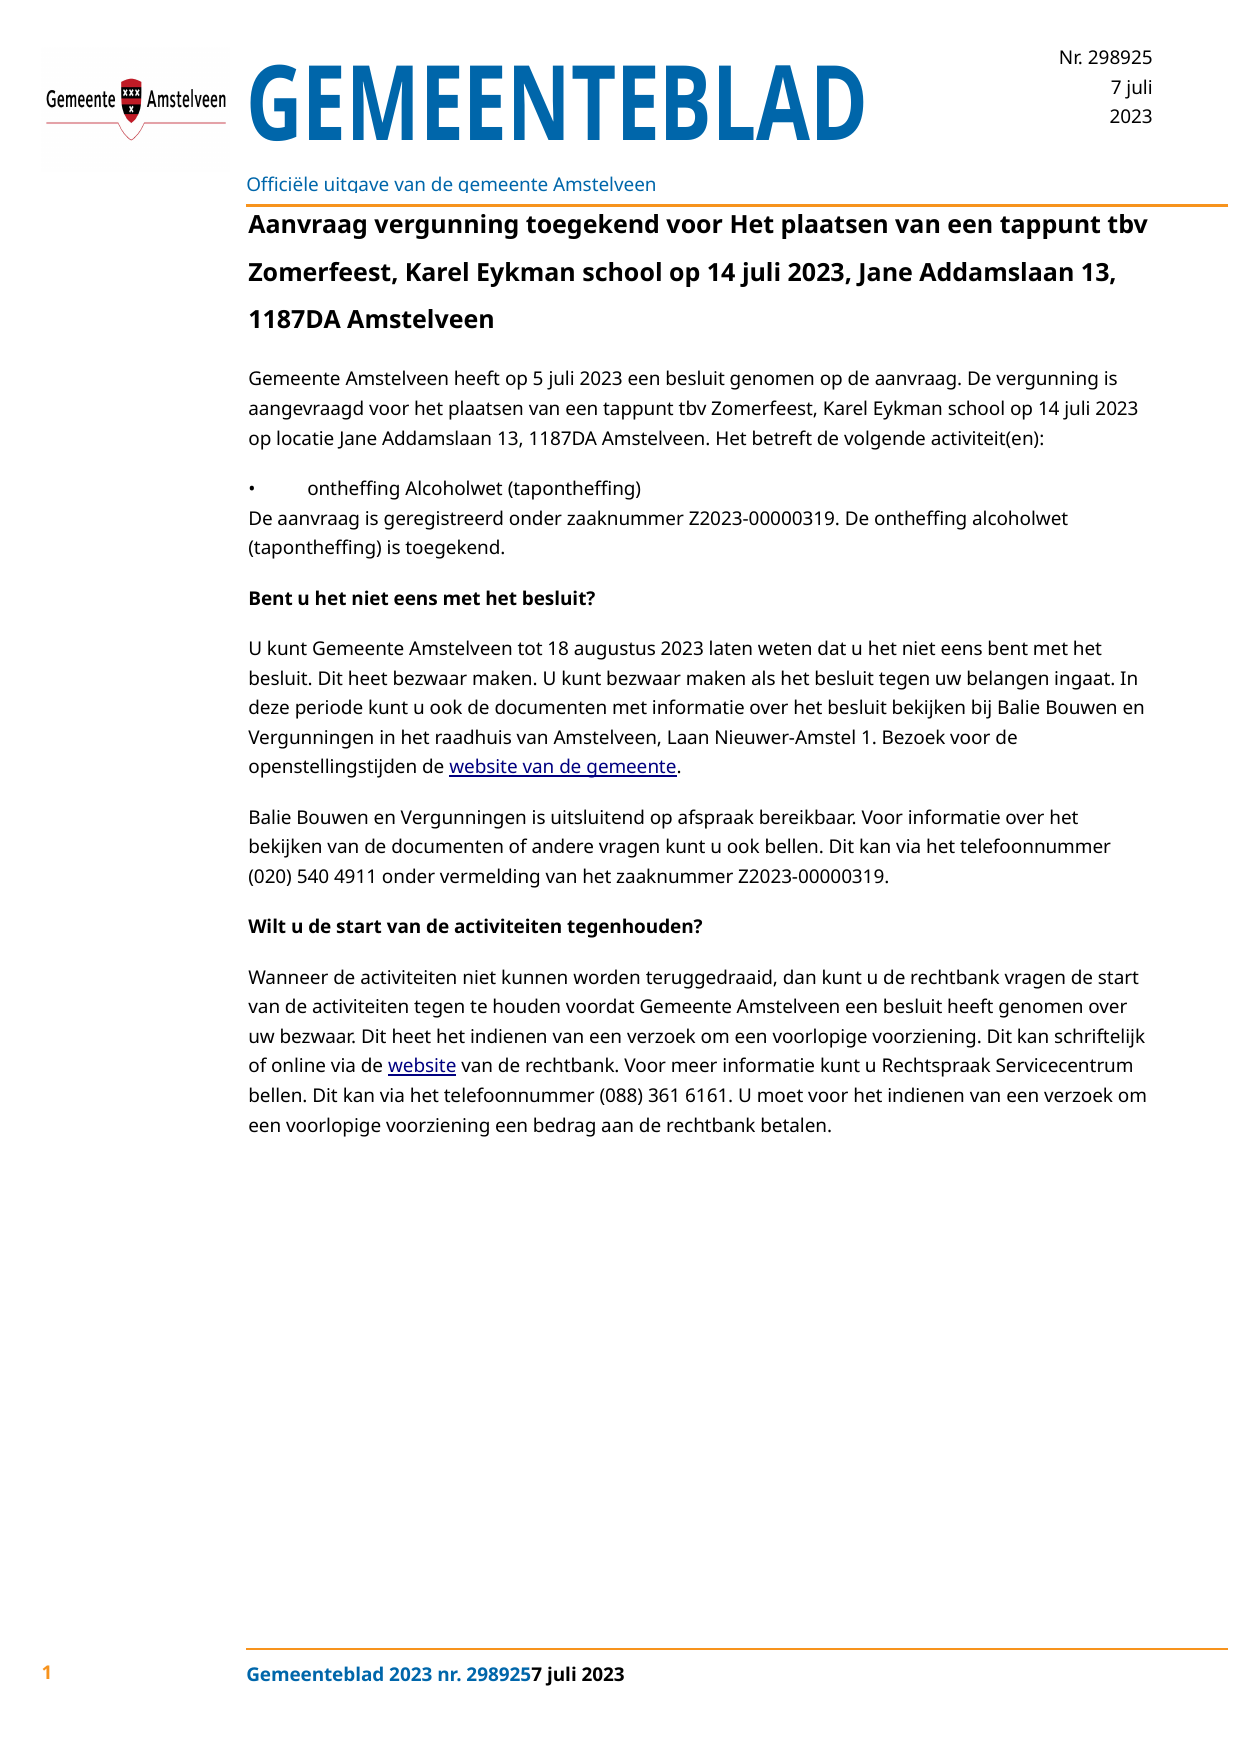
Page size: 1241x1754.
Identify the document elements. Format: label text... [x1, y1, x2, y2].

text U kunt Gemeente Amstelveen tot 18 augustus 2023 laten weten dat u het niet eens bent met het besluit. Dit heet bezwaar maken. U kunt bezwaar maken als het besluit tegen uw belangen ingaat. In deze periode kunt u ook de documenten met informatie over het besluit bekijken bij Balie Bouwen en Vergunningen in het raadhuis van Amstelveen, Laan Nieuwer-Amstel 1. Bezoek voor de openstellingstijden de website van de gemeente. [248, 635, 1152, 779]
text De aanvraag is geregistreerd onder zaaknummer Z2023-00000319. De ontheffing alcoholwet (tapontheffing) is toegekend. [248, 505, 1152, 560]
text Aanvraag vergunning toegekend voor Het plaatsen van een tappunt tbv Zomerfeest, Karel Eykman school op 14 juli 2023, Jane Addamslaan 13, 1187DA Amstelveen [248, 207, 1152, 336]
text Bent u het niet eens met het besluit? [248, 585, 1152, 610]
text Wanneer de activiteiten niet kunnen worden teruggedraaid, dan kunt u de rechtbank vragen de start van de activiteiten tegen te houden voordat Gemeente Amstelveen een besluit heeft genomen over uw bezwaar. Dit heet het indienen van een verzoek om een voorlopige voorziening. Dit kan schriftelijk of online via de website van de rechtbank. Voor meer informatie kunt u Rechtspraak Servicecentrum bellen. Dit kan via het telefoonnummer (088) 361 6161. U moet voor het indienen van een verzoek om een voorlopige voorziening een bedrag aan de rechtbank betalen. [248, 964, 1152, 1137]
text Balie Bouwen en Vergunningen is uitsluitend op afspraak bereikbaar. Voor informatie over het bekijken van de documenten of andere vragen kunt u ook bellen. Dit kan via het telefoonnummer (020) 540 4911 onder vermelding van het zaaknummer Z2023-00000319. [248, 804, 1152, 889]
text Gemeente Amstelveen heeft op 5 juli 2023 een besluit genomen op de aanvraag. De vergunning is aangevraagd voor het plaatsen van een tappunt tbv Zomerfeest, Karel Eykman school op 14 juli 2023 op locatie Jane Addamslaan 13, 1187DA Amstelveen. Het betreft de volgende activiteit(en): [248, 366, 1152, 450]
list ontheffing Alcoholwet (tapontheffing) [248, 475, 1152, 501]
picture [41, 47, 231, 172]
text Wilt u de start van de activiteiten tegenhouden? [248, 913, 1152, 939]
